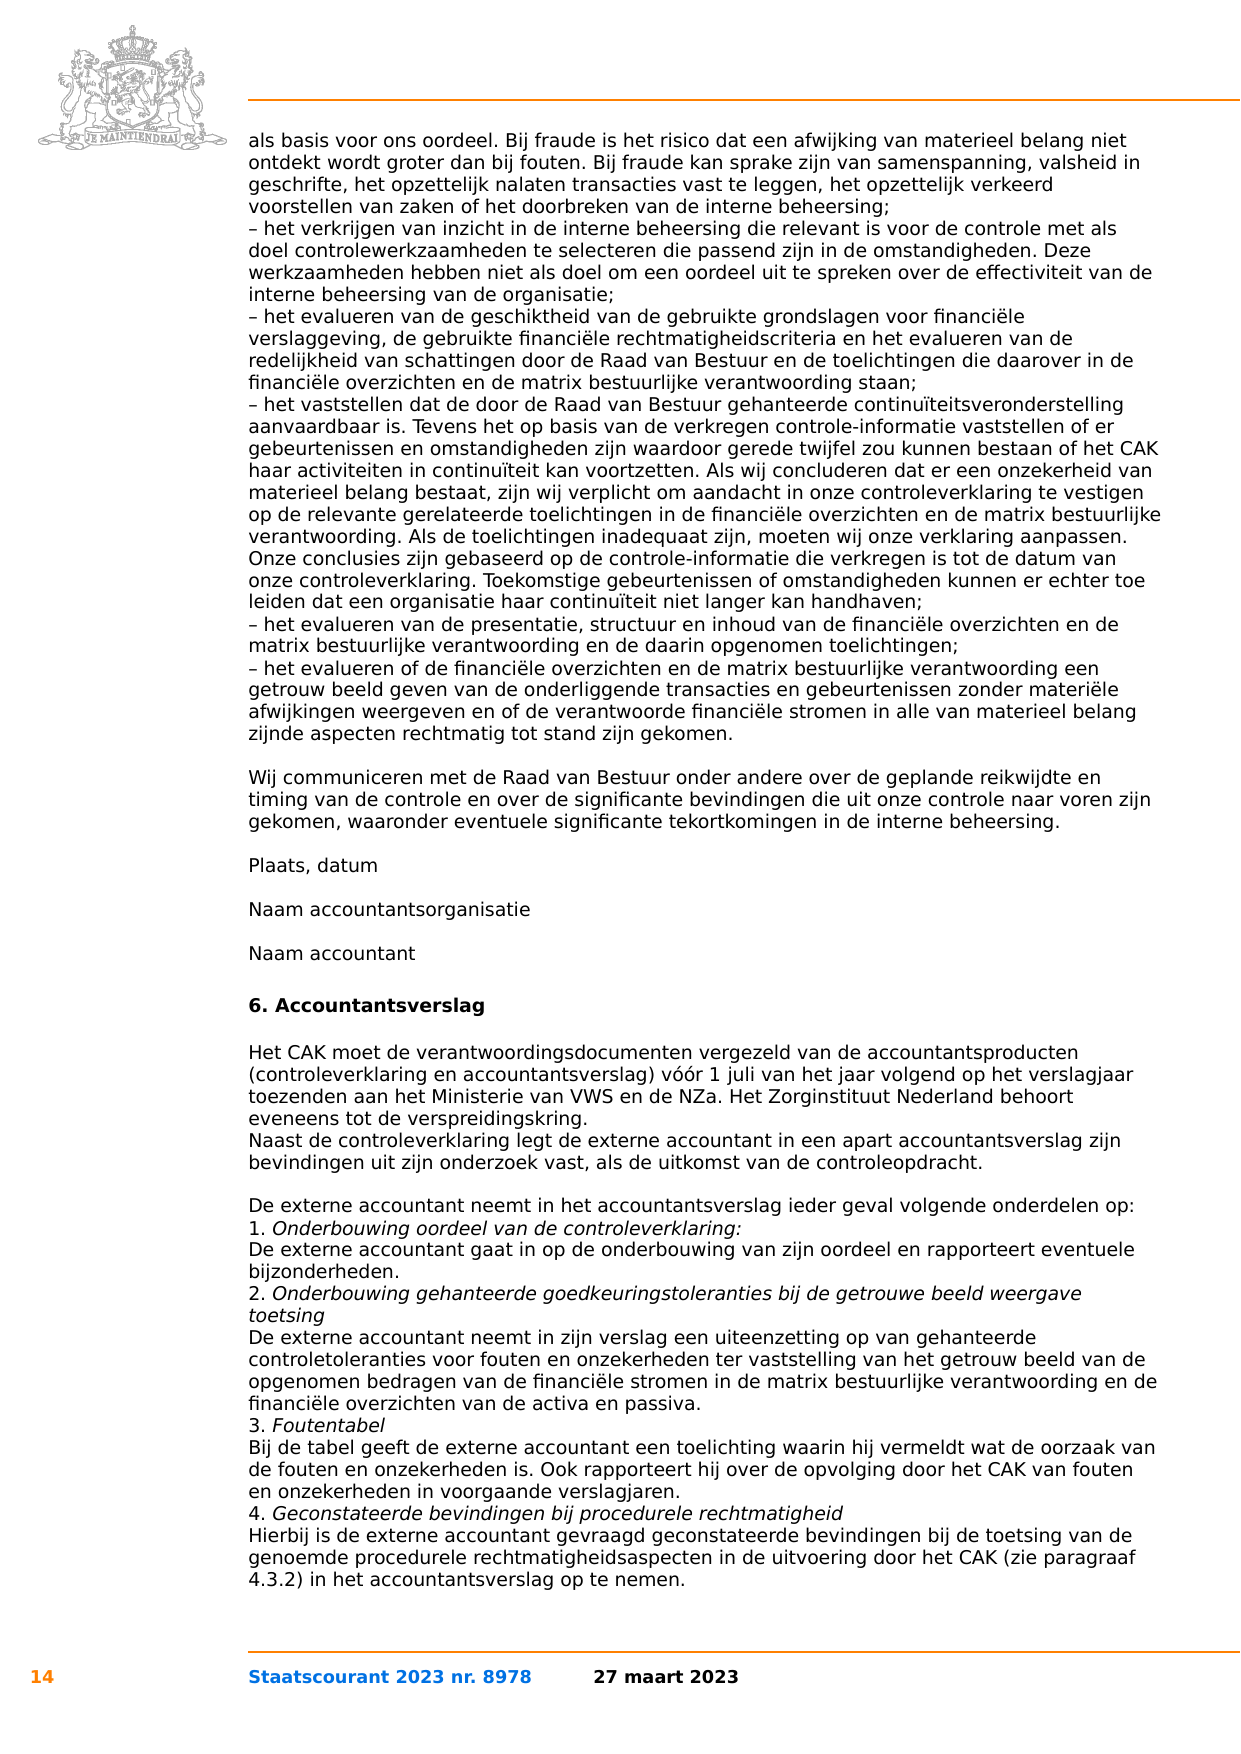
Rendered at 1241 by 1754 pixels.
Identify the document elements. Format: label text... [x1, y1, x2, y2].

text De externe accountant gaat in op de onderbouwing van zijn oordeel en rapporteert eventuele bijzonderheden. [248, 1239, 1163, 1283]
text Plaats, datum [248, 855, 1163, 877]
text 4. Geconstateerde bevindingen bij procedurele rechtmatigheid [248, 1503, 1163, 1525]
text Wij communiceren met de Raad van Bestuur onder andere over de geplande reikwijdte en timing van de controle en over de significante bevindingen die uit onze controle naar voren zijn gekomen, waaronder eventuele significante tekortkomingen in de interne beheersing. [248, 767, 1163, 833]
text Bij de tabel geeft de externe accountant een toelichting waarin hij vermeldt wat de oorzaak van de fouten en onzekerheden is. Ook rapporteert hij over de opvolging door het CAK van fouten en onzekerheden in voorgaande verslagjaren. [248, 1437, 1163, 1503]
text Hierbij is de externe accountant gevraagd geconstateerde bevindingen bij de toetsing van de genoemde procedurele rechtmatigheidsaspecten in de uitvoering door het CAK (zie paragraaf 4.3.2) in het accountantsverslag op te nemen. [248, 1525, 1163, 1591]
text 1. Onderbouwing oordeel van de controleverklaring: [248, 1217, 1163, 1239]
picture [38, 25, 227, 150]
text De externe accountant neemt in het accountantsverslag ieder geval volgende onderdelen op: [248, 1195, 1163, 1217]
text – het evalueren van de geschiktheid van de gebruikte grondslagen voor financiële verslaggeving, de gebruikte financiële rechtmatigheidscriteria en het evalueren van de redelijkheid van schattingen door de Raad van Bestuur en de toelichtingen die daarover in de financiële overzichten en de matrix bestuurlijke verantwoording staan; [248, 306, 1163, 394]
text Het CAK moet de verantwoordingsdocumenten vergezeld van de accountantsproducten (controleverklaring en accountantsverslag) vóór 1 juli van het jaar volgend op het verslagjaar toezenden aan het Ministerie van VWS en de NZa. Het Zorginstituut Nederland behoort eveneens tot de verspreidingskring. [248, 1042, 1163, 1129]
text – het vaststellen dat de door de Raad van Bestuur gehanteerde continuïteitsveronderstelling aanvaardbaar is. Tevens het op basis van de verkregen controle-informatie vaststellen of er gebeurtenissen en omstandigheden zijn waardoor gerede twijfel zou kunnen bestaan of het CAK haar activiteiten in continuïteit kan voortzetten. Als wij concluderen dat er een onzekerheid van materieel belang bestaat, zijn wij verplicht om aandacht in onze controleverklaring te vestigen op de relevante gerelateerde toelichtingen in de financiële overzichten en de matrix bestuurlijke verantwoording. Als de toelichtingen inadequaat zijn, moeten wij onze verklaring aanpassen. Onze conclusies zijn gebaseerd op de controle-informatie die verkregen is tot de datum van onze controleverklaring. Toekomstige gebeurtenissen of omstandigheden kunnen er echter toe leiden dat een organisatie haar continuïteit niet langer kan handhaven; [248, 394, 1163, 613]
text – het evalueren van de presentatie, structuur en inhoud van de financiële overzichten en de matrix bestuurlijke verantwoording en de daarin opgenomen toelichtingen; [248, 613, 1163, 657]
subtitle 6. Accountantsverslag [248, 995, 1163, 1017]
text 2. Onderbouwing gehanteerde goedkeuringstoleranties bij de getrouwe beeld weergave toetsing [248, 1283, 1163, 1327]
text – het evalueren of de financiële overzichten en de matrix bestuurlijke verantwoording een getrouw beeld geven van de onderliggende transacties en gebeurtenissen zonder materiële afwijkingen weergeven en of de verantwoorde financiële stromen in alle van materieel belang zijnde aspecten rechtmatig tot stand zijn gekomen. [248, 657, 1163, 745]
text De externe accountant neemt in zijn verslag een uiteenzetting op van gehanteerde controletoleranties voor fouten en onzekerheden ter vaststelling van het getrouw beeld van de opgenomen bedragen van de financiële stromen in de matrix bestuurlijke verantwoording en de financiële overzichten van de activa en passiva. [248, 1327, 1163, 1415]
text Naam accountantsorganisatie [248, 899, 1163, 921]
text – het verkrijgen van inzicht in de interne beheersing die relevant is voor de controle met als doel controlewerkzaamheden te selecteren die passend zijn in de omstandigheden. Deze werkzaamheden hebben niet als doel om een oordeel uit te spreken over de effectiviteit van de interne beheersing van de organisatie; [248, 218, 1163, 306]
text als basis voor ons oordeel. Bij fraude is het risico dat een afwijking van materieel belang niet ontdekt wordt groter dan bij fouten. Bij fraude kan sprake zijn van samenspanning, valsheid in geschrifte, het opzettelijk nalaten transacties vast te leggen, het opzettelijk verkeerd voorstellen van zaken of het doorbreken van de interne beheersing; [248, 130, 1163, 218]
text Naast de controleverklaring legt de externe accountant in een apart accountantsverslag zijn bevindingen uit zijn onderzoek vast, als de uitkomst van de controleopdracht. [248, 1129, 1163, 1173]
text Naam accountant [248, 943, 1163, 965]
text 3. Foutentabel [248, 1415, 1163, 1437]
